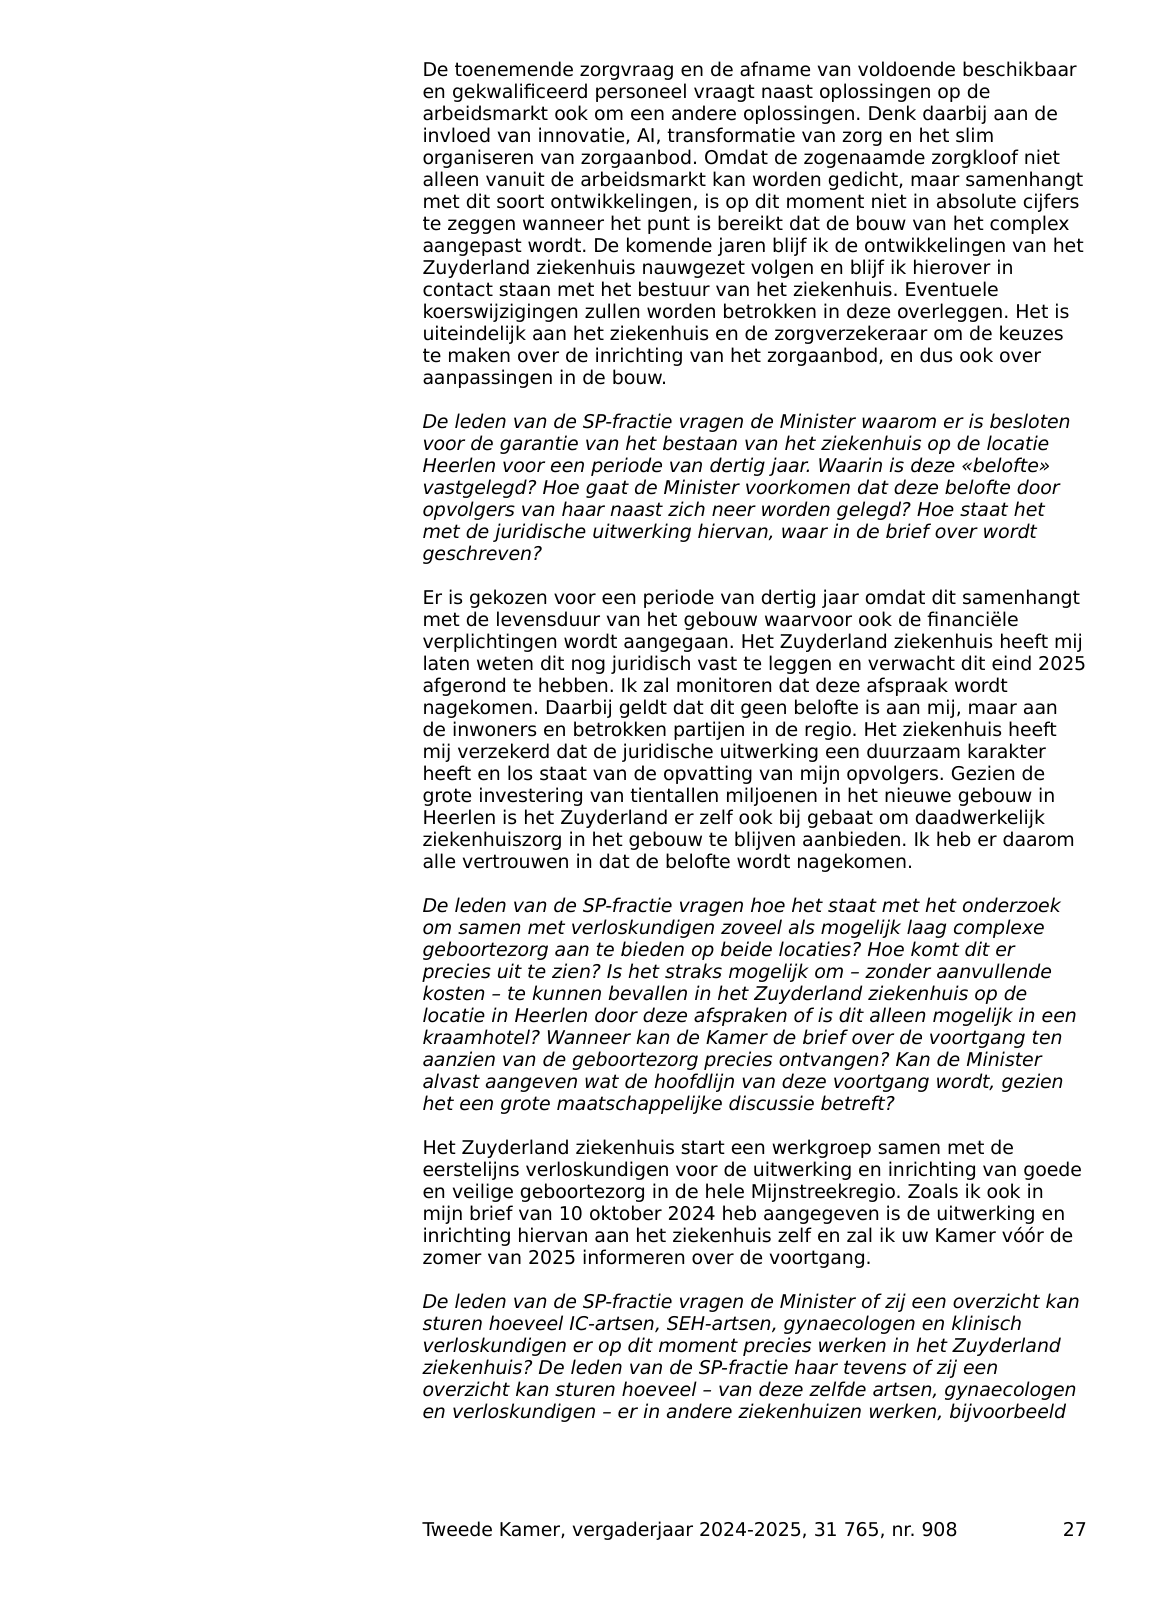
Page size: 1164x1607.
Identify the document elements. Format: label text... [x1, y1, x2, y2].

text De leden van de SP-fractie vragen de Minister of zij een overzicht kan sturen hoeveel IC-artsen, SEH-artsen, gynaecologen en klinisch verloskundigen er op dit moment precies werken in het Zuyderland ziekenhuis? De leden van de SP-fractie haar tevens of zij een overzicht kan sturen hoeveel – van deze zelfde artsen, gynaecologen en verloskundigen – er in andere ziekenhuizen werken, bijvoorbeeld [422, 1291, 1087, 1423]
text Het Zuyderland ziekenhuis start een werkgroep samen met de eerstelijns verloskundigen voor de uitwerking en inrichting van goede en veilige geboortezorg in de hele Mijnstreekregio. Zoals ik ook in mijn brief van 10 oktober 2024 heb aangegeven is de uitwerking en inrichting hiervan aan het ziekenhuis zelf en zal ik uw Kamer vóór de zomer van 2025 informeren over de voortgang. [422, 1137, 1087, 1269]
text De leden van de SP-fractie vragen de Minister waarom er is besloten voor de garantie van het bestaan van het ziekenhuis op de locatie Heerlen voor een periode van dertig jaar. Waarin is deze «belofte» vastgelegd? Hoe gaat de Minister voorkomen dat deze belofte door opvolgers van haar naast zich neer worden gelegd? Hoe staat het met de juridische uitwerking hiervan, waar in de brief over wordt geschreven? [422, 411, 1087, 565]
text De leden van de SP-fractie vragen hoe het staat met het onderzoek om samen met verloskundigen zoveel als mogelijk laag complexe geboortezorg aan te bieden op beide locaties? Hoe komt dit er precies uit te zien? Is het straks mogelijk om – zonder aanvullende kosten – te kunnen bevallen in het Zuyderland ziekenhuis op de locatie in Heerlen door deze afspraken of is dit alleen mogelijk in een kraamhotel? Wanneer kan de Kamer de brief over de voortgang ten aanzien van de geboortezorg precies ontvangen? Kan de Minister alvast aangeven wat de hoofdlijn van deze voortgang wordt, gezien het een grote maatschappelijke discussie betreft? [422, 895, 1087, 1115]
text Er is gekozen voor een periode van dertig jaar omdat dit samenhangt met de levensduur van het gebouw waarvoor ook de financiële verplichtingen wordt aangegaan. Het Zuyderland ziekenhuis heeft mij laten weten dit nog juridisch vast te leggen en verwacht dit eind 2025 afgerond te hebben. Ik zal monitoren dat deze afspraak wordt nagekomen. Daarbij geldt dat dit geen belofte is aan mij, maar aan de inwoners en betrokken partijen in de regio. Het ziekenhuis heeft mij verzekerd dat de juridische uitwerking een duurzaam karakter heeft en los staat van de opvatting van mijn opvolgers. Gezien de grote investering van tientallen miljoenen in het nieuwe gebouw in Heerlen is het Zuyderland er zelf ook bij gebaat om daadwerkelijk ziekenhuiszorg in het gebouw te blijven aanbieden. Ik heb er daarom alle vertrouwen in dat de belofte wordt nagekomen. [422, 587, 1087, 873]
text De toenemende zorgvraag en de afname van voldoende beschikbaar en gekwalificeerd personeel vraagt naast oplossingen op de arbeidsmarkt ook om een andere oplossingen. Denk daarbij aan de invloed van innovatie, AI, transformatie van zorg en het slim organiseren van zorgaanbod. Omdat de zogenaamde zorgkloof niet alleen vanuit de arbeidsmarkt kan worden gedicht, maar samenhangt met dit soort ontwikkelingen, is op dit moment niet in absolute cijfers te zeggen wanneer het punt is bereikt dat de bouw van het complex aangepast wordt. De komende jaren blijf ik de ontwikkelingen van het Zuyderland ziekenhuis nauwgezet volgen en blijf ik hierover in contact staan met het bestuur van het ziekenhuis. Eventuele koerswijzigingen zullen worden betrokken in deze overleggen. Het is uiteindelijk aan het ziekenhuis en de zorgverzekeraar om de keuzes te maken over de inrichting van het zorgaanbod, en dus ook over aanpassingen in de bouw. [422, 59, 1087, 389]
